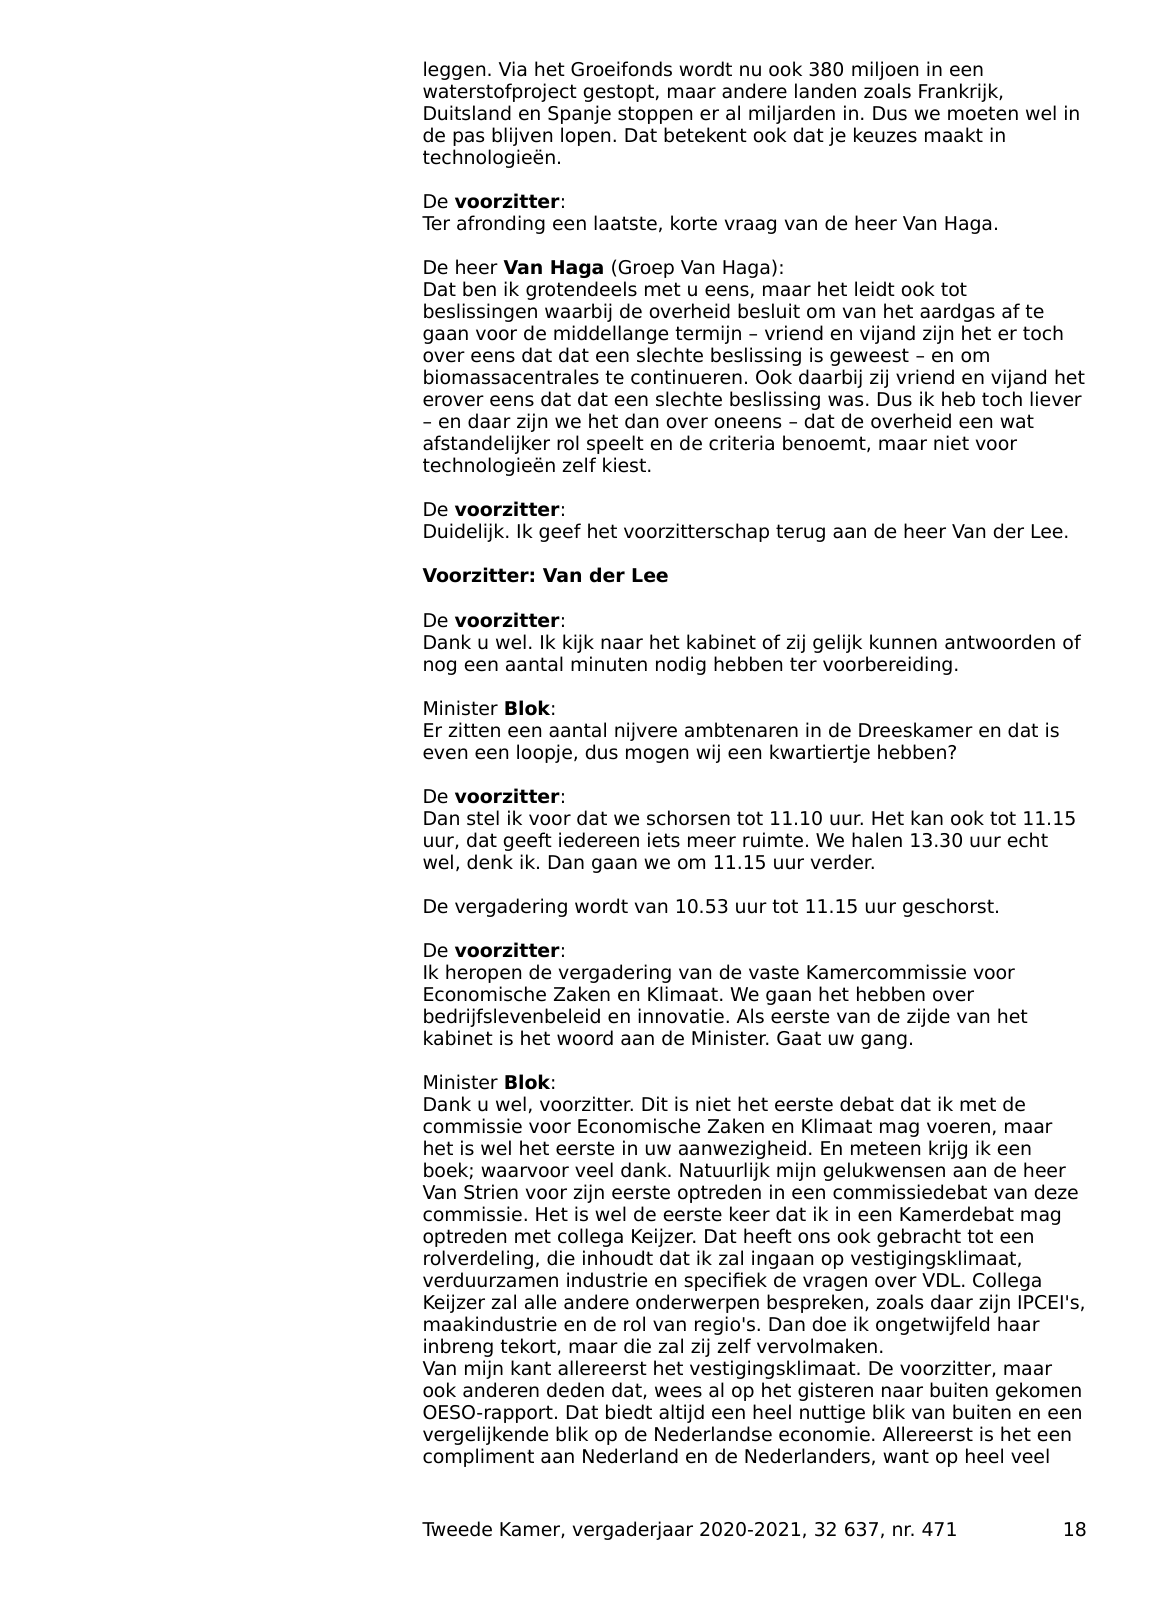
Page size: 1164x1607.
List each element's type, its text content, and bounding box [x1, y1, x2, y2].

text De voorzitter: [422, 940, 1087, 962]
text De heer Van Haga (Groep Van Haga): [422, 257, 1087, 279]
text Ik heropen de vergadering van de vaste Kamercommissie voor Economische Zaken en Klimaat. We gaan het hebben over bedrijfslevenbeleid en innovatie. Als eerste van de zijde van het kabinet is het woord aan de Minister. Gaat uw gang. [422, 962, 1087, 1050]
text De voorzitter: [422, 786, 1087, 808]
text Dank u wel. Ik kijk naar het kabinet of zij gelijk kunnen antwoorden of nog een aantal minuten nodig hebben ter voorbereiding. [422, 632, 1087, 676]
text Minister Blok: [422, 1072, 1087, 1094]
text De voorzitter: [422, 191, 1087, 213]
text Dan stel ik voor dat we schorsen tot 11.10 uur. Het kan ook tot 11.15 uur, dat geeft iedereen iets meer ruimte. We halen 13.30 uur echt wel, denk ik. Dan gaan we om 11.15 uur verder. [422, 808, 1087, 874]
text De vergadering wordt van 10.53 uur tot 11.15 uur geschorst. [422, 896, 1087, 918]
subtitle Voorzitter: Van der Lee [422, 565, 1087, 587]
text Duidelijk. Ik geef het voorzitterschap terug aan de heer Van der Lee. [422, 521, 1087, 543]
text Dank u wel, voorzitter. Dit is niet het eerste debat dat ik met de commissie voor Economische Zaken en Klimaat mag voeren, maar het is wel het eerste in uw aanwezigheid. En meteen krijg ik een boek; waarvoor veel dank. Natuurlijk mijn gelukwensen aan de heer Van Strien voor zijn eerste optreden in een commissiedebat van deze commissie. Het is wel de eerste keer dat ik in een Kamerdebat mag optreden met collega Keijzer. Dat heeft ons ook gebracht tot een rolverdeling, die inhoudt dat ik zal ingaan op vestigingsklimaat, verduurzamen industrie en specifiek de vragen over VDL. Collega Keijzer zal alle andere onderwerpen bespreken, zoals daar zijn IPCEI's, maakindustrie en de rol van regio's. Dan doe ik ongetwijfeld haar inbreng tekort, maar die zal zij zelf vervolmaken. [422, 1094, 1087, 1358]
text Van mijn kant allereerst het vestigingsklimaat. De voorzitter, maar ook anderen deden dat, wees al op het gisteren naar buiten gekomen OESO-rapport. Dat biedt altijd een heel nuttige blik van buiten en een vergelijkende blik op de Nederlandse economie. Allereerst is het een compliment aan Nederland en de Nederlanders, want op heel veel [422, 1358, 1087, 1468]
text Er zitten een aantal nijvere ambtenaren in de Dreeskamer en dat is even een loopje, dus mogen wij een kwartiertje hebben? [422, 720, 1087, 764]
text De voorzitter: [422, 609, 1087, 632]
text De voorzitter: [422, 499, 1087, 521]
text Ter afronding een laatste, korte vraag van de heer Van Haga. [422, 213, 1087, 235]
text leggen. Via het Groeifonds wordt nu ook 380 miljoen in een waterstofproject gestopt, maar andere landen zoals Frankrijk, Duitsland en Spanje stoppen er al miljarden in. Dus we moeten wel in de pas blijven lopen. Dat betekent ook dat je keuzes maakt in technologieën. [422, 59, 1087, 169]
text Dat ben ik grotendeels met u eens, maar het leidt ook tot beslissingen waarbij de overheid besluit om van het aardgas af te gaan voor de middellange termijn – vriend en vijand zijn het er toch over eens dat dat een slechte beslissing is geweest – en om biomassacentrales te continueren. Ook daarbij zij vriend en vijand het erover eens dat dat een slechte beslissing was. Dus ik heb toch liever – en daar zijn we het dan over oneens – dat de overheid een wat afstandelijker rol speelt en de criteria benoemt, maar niet voor technologieën zelf kiest. [422, 279, 1087, 477]
text Minister Blok: [422, 698, 1087, 720]
